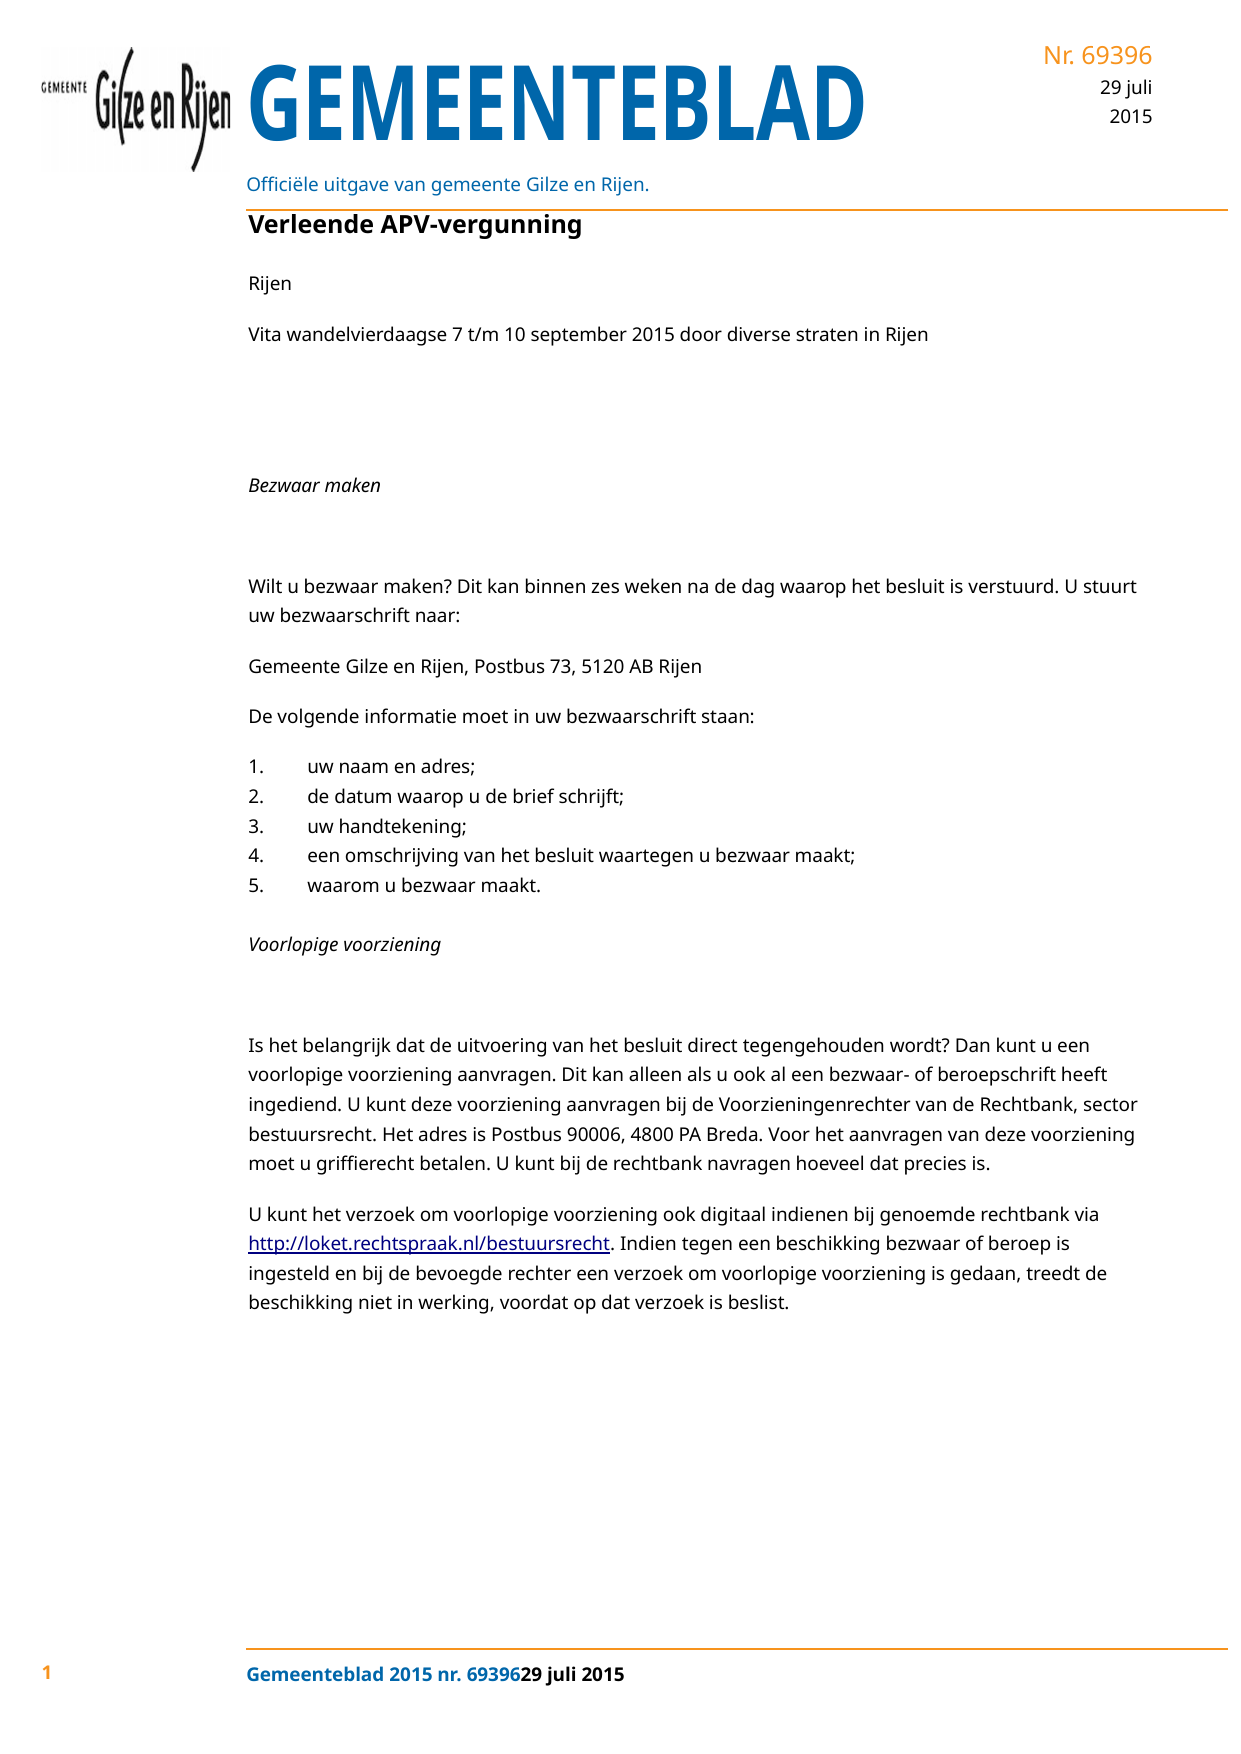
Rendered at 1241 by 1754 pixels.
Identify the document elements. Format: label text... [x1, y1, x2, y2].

text U kunt het verzoek om voorlopige voorziening ook digitaal indienen bij genoemde rechtbank via http://loket.rechtspraak.nl/bestuursrecht. Indien tegen een beschikking bezwaar of beroep is ingesteld en bij de bevoegde rechter een verzoek om voorlopige voorziening is gedaan, treedt de beschikking niet in werking, voordat op dat verzoek is beslist. [248, 1201, 1152, 1315]
text Is het belangrijk dat de uitvoering van het besluit direct tegengehouden wordt? Dan kunt u een voorlopige voorziening aanvragen. Dit kan alleen als u ook al een bezwaar- of beroepschrift heeft ingediend. U kunt deze voorziening aanvragen bij de Voorzieningenrechter van de Rechtbank, sector bestuursrecht. Het adres is Postbus 90006, 4800 PA Breda. Voor het aanvragen van deze voorziening moet u griffierecht betalen. U kunt bij de rechtbank navragen hoeveel dat precies is. [248, 1032, 1152, 1176]
list uw handtekening; [248, 813, 1152, 838]
text Wilt u bezwaar maken? Dit kan binnen zes weken na de dag waarop het besluit is verstuurd. U stuurt uw bezwaarschrift naar: [248, 573, 1152, 628]
text Gemeente Gilze en Rijen, Postbus 73, 5120 AB Rijen [248, 653, 1152, 678]
text Bezwaar maken [248, 472, 1152, 498]
picture [41, 47, 231, 172]
list uw naam en adres; [248, 754, 1152, 779]
text Vita wandelvierdaagse 7 t/m 10 september 2015 door diverse straten in Rijen [248, 321, 1152, 346]
text Rijen [248, 270, 1152, 296]
text Voorlopige voorziening [248, 931, 1152, 957]
list de datum waarop u de brief schrijft; [248, 783, 1152, 809]
list een omschrijving van het besluit waartegen u bezwaar maakt; [248, 842, 1152, 868]
text De volgende informatie moet in uw bezwaarschrift staan: [248, 703, 1152, 729]
text Verleende APV-vergunning [248, 211, 1152, 241]
list waarom u bezwaar maakt. [248, 872, 1152, 898]
